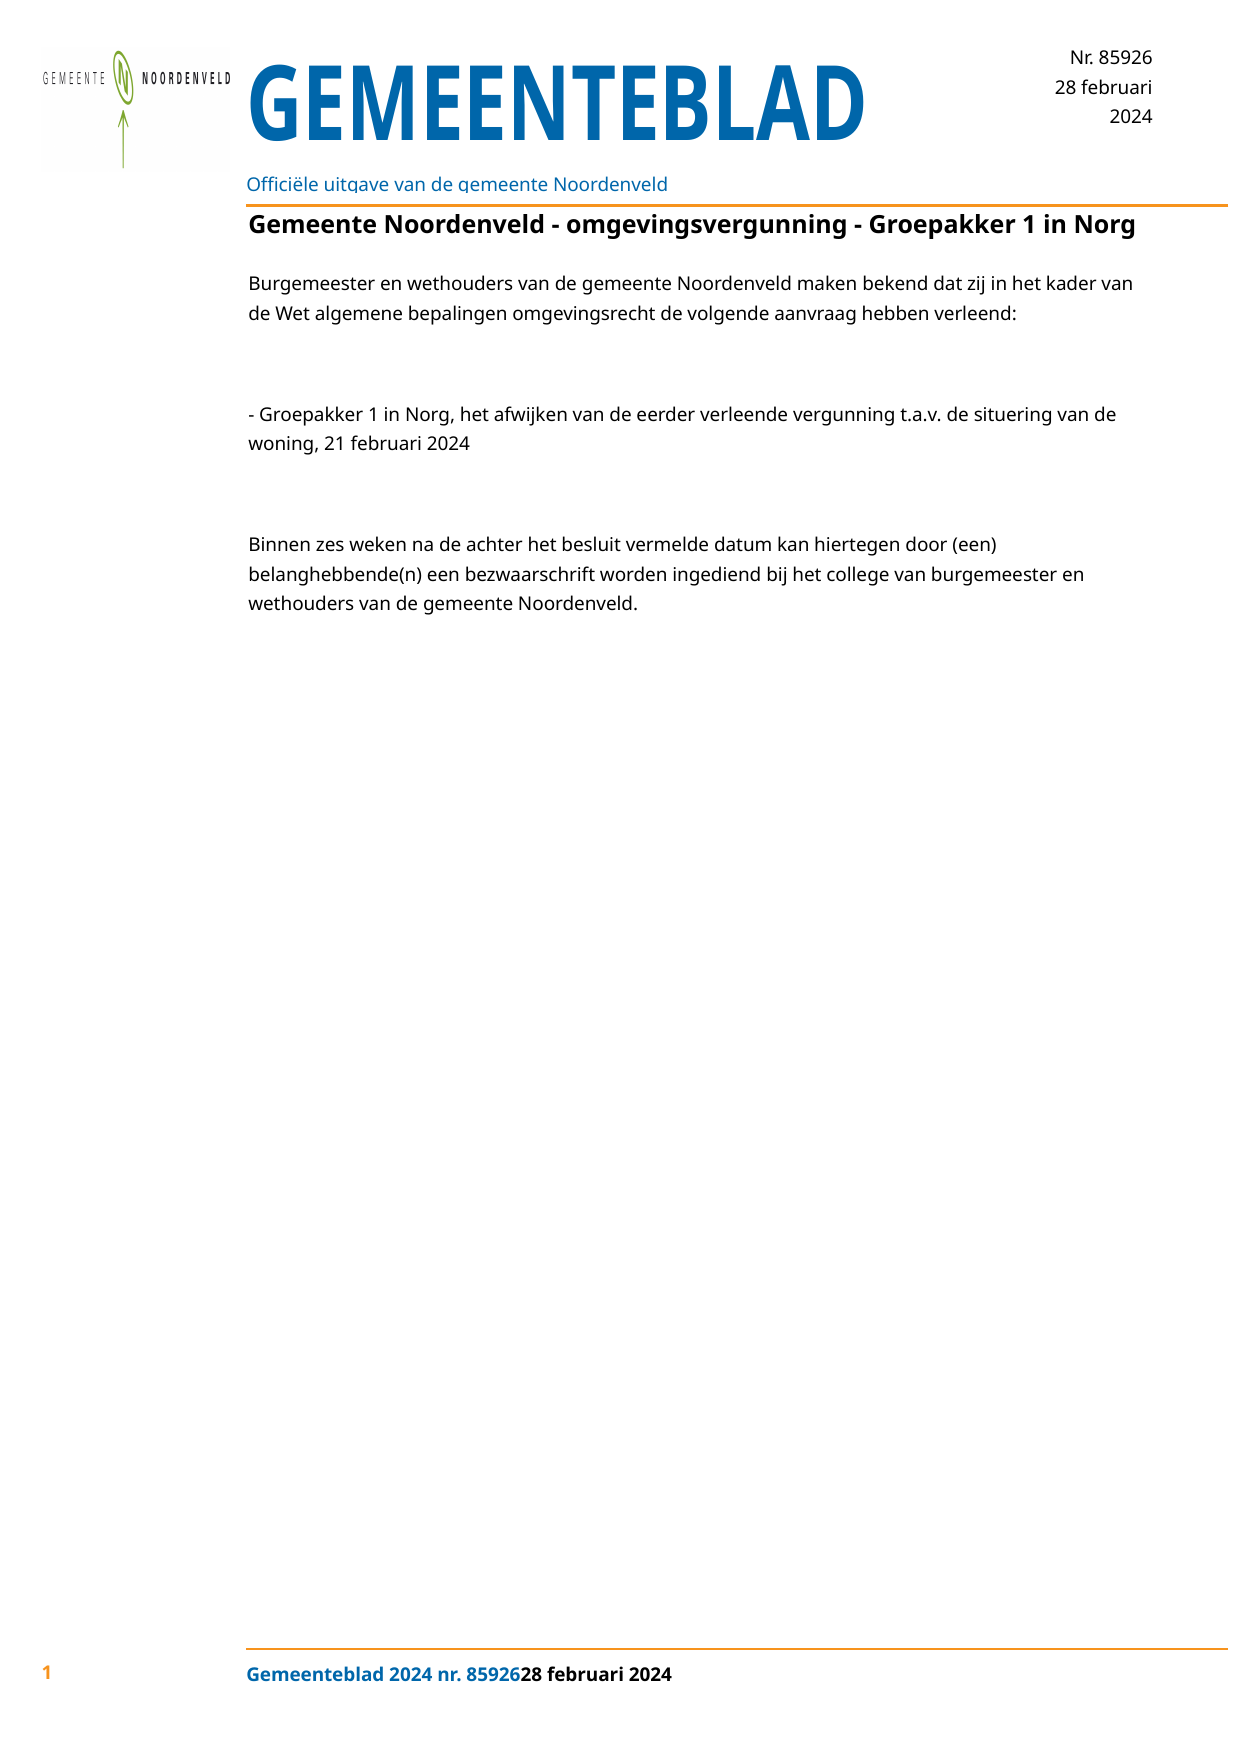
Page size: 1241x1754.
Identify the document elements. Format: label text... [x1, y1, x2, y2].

text Burgemeester en wethouders van de gemeente Noordenveld maken bekend dat zij in het kader van de Wet algemene bepalingen omgevingsrecht de volgende aanvraag hebben verleend: [248, 270, 1152, 326]
text Binnen zes weken na de achter het besluit vermelde datum kan hiertegen door (een) belanghebbende(n) een bezwaarschrift worden ingediend bij het college van burgemeester en wethouders van de gemeente Noordenveld. [248, 531, 1152, 616]
text - Groepakker 1 in Norg, het afwijken van de eerder verleende vergunning t.a.v. de situering van de woning, 21 februari 2024 [248, 401, 1152, 456]
text Gemeente Noordenveld - omgevingsvergunning - Groepakker 1 in Norg [248, 207, 1152, 241]
picture [41, 47, 231, 172]
